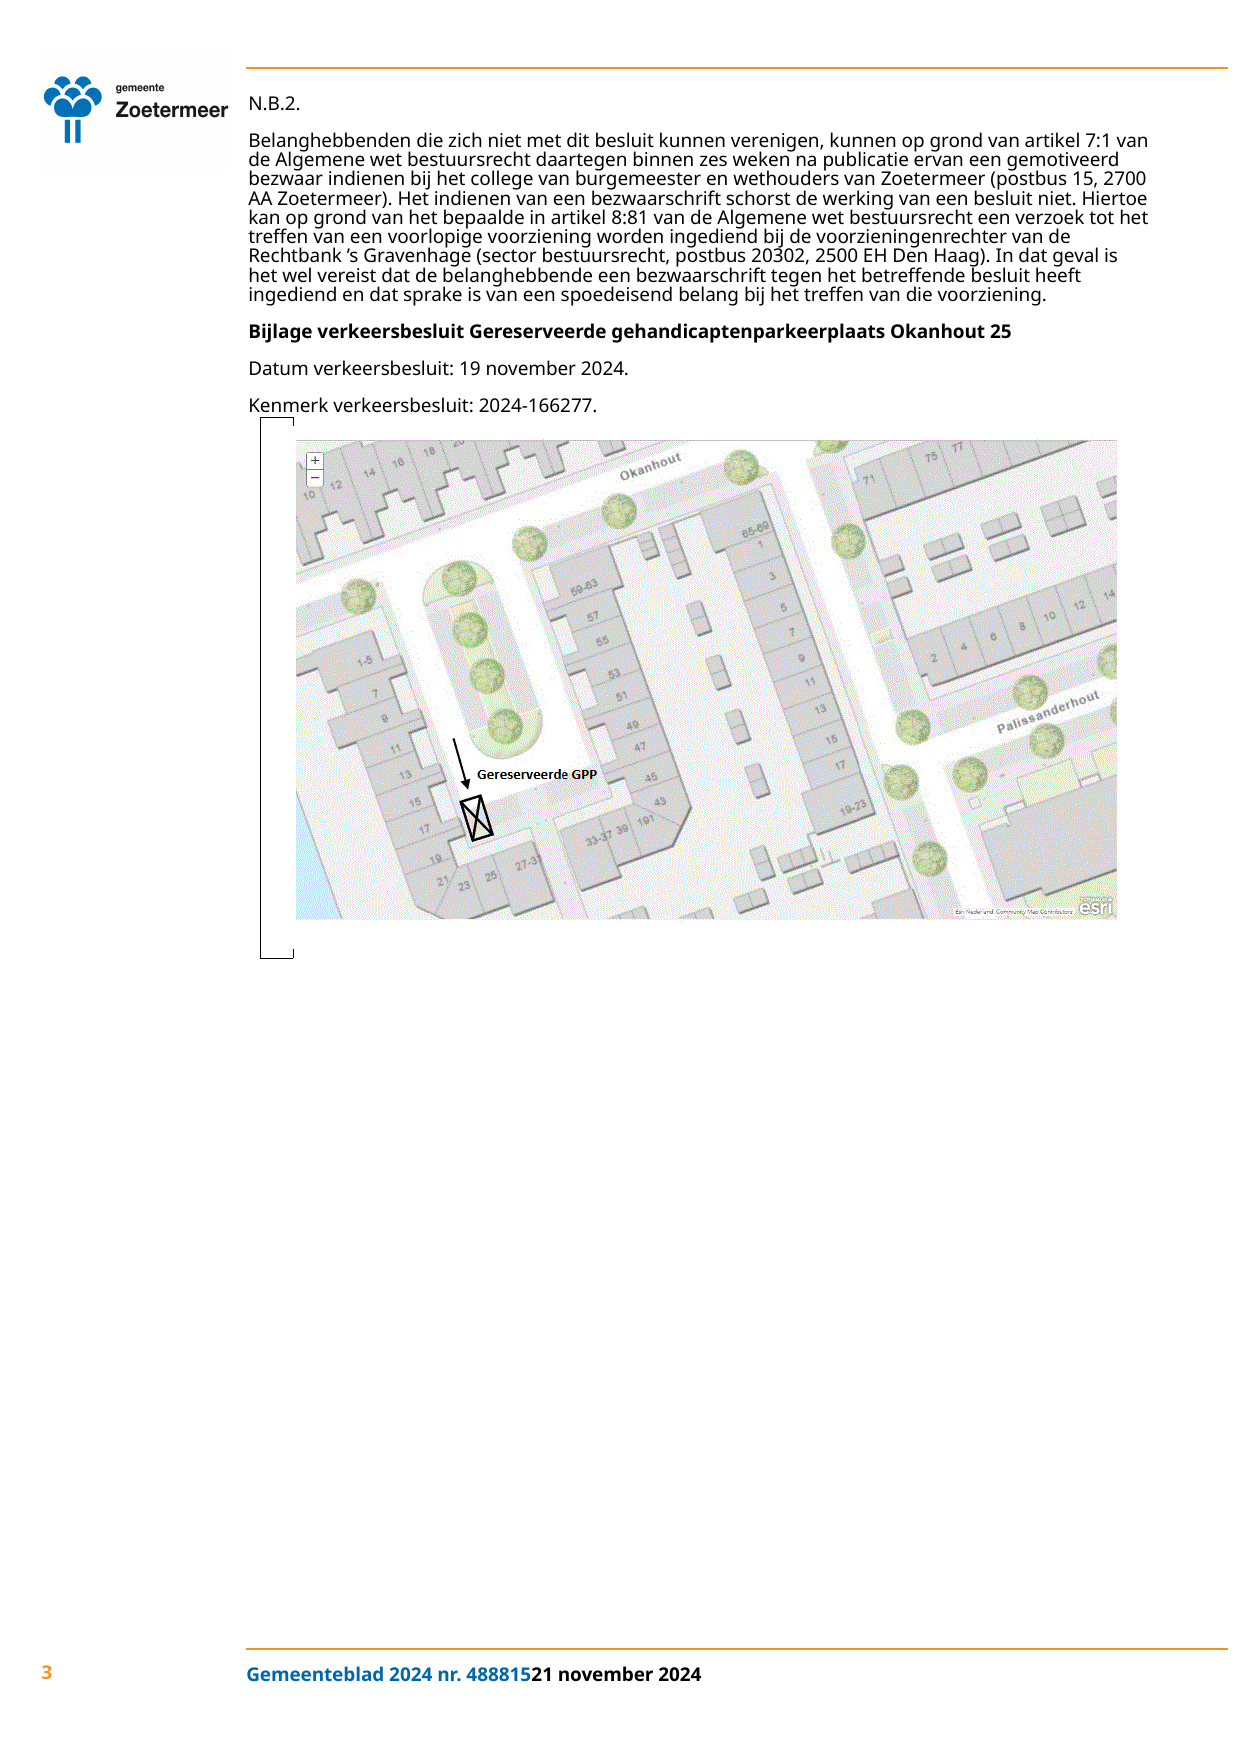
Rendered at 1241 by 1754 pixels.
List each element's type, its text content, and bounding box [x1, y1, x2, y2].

picture [41, 47, 231, 172]
text Bijlage verkeersbesluit Gereserveerde gehandicaptenparkeerplaats Okanhout 25 [248, 323, 1152, 342]
text Datum verkeersbesluit: 19 november 2024. [248, 360, 1152, 379]
text N.B.2. [248, 95, 1152, 114]
picture [268, 426, 1155, 949]
text Kenmerk verkeersbesluit: 2024-166277. [248, 397, 1152, 416]
text Belanghebbenden die zich niet met dit besluit kunnen verenigen, kunnen op grond van artikel 7:1 van de Algemene wet bestuursrecht daartegen binnen zes weken na publicatie ervan een gemotiveerd bezwaar indienen bij het college van burgemeester en wethouders van Zoetermeer (postbus 15, 2700 AA Zoetermeer). Het indienen van een bezwaarschrift schorst de werking van een besluit niet. Hiertoe kan op grond van het bepaalde in artikel 8:81 van de Algemene wet bestuursrecht een verzoek tot het treffen van een voorlopige voorziening worden ingediend bij de voorzieningenrechter van de Rechtbank ’s Gravenhage (sector bestuursrecht, postbus 20302, 2500 EH Den Haag). In dat geval is het wel vereist dat de belanghebbende een bezwaarschrift tegen het betreffende besluit heeft ingediend en dat sprake is van een spoedeisend belang bij het treffen van die voorziening. [248, 132, 1152, 305]
